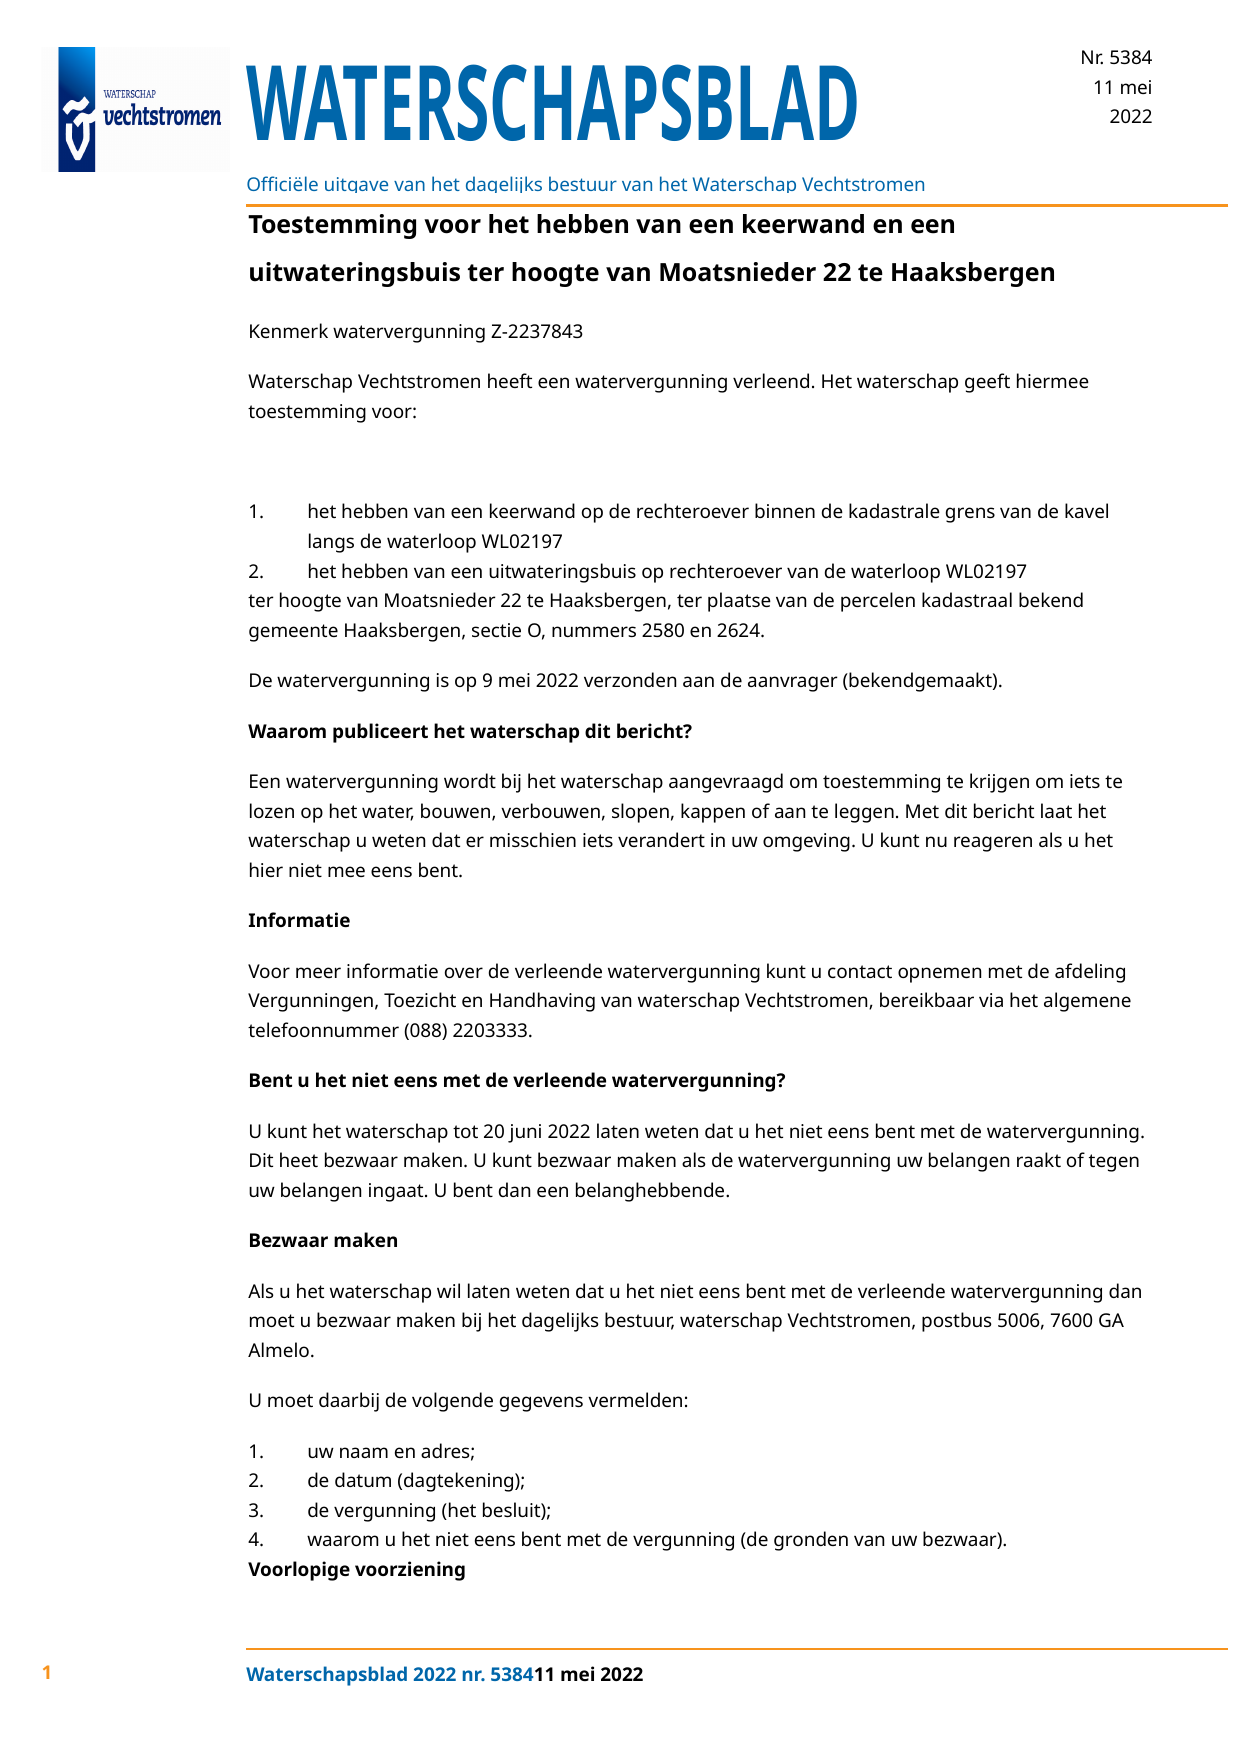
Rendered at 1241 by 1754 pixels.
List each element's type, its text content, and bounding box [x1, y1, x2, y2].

text ter hoogte van Moatsnieder 22 te Haaksbergen, ter plaatse van de percelen kadastraal bekend gemeente Haaksbergen, sectie O, nummers 2580 en 2624. [248, 587, 1152, 643]
text U moet daarbij de volgende gegevens vermelden: [248, 1387, 1152, 1413]
text U kunt het waterschap tot 20 juni 2022 laten weten dat u het niet eens bent met de watervergunning. Dit heet bezwaar maken. U kunt bezwaar maken als de watervergunning uw belangen raakt of tegen uw belangen ingaat. U bent dan een belanghebbende. [248, 1118, 1152, 1203]
list waarom u het niet eens bent met de vergunning (de gronden van uw bezwaar). [248, 1527, 1152, 1552]
text Waterschap Vechtstromen heeft een watervergunning verleend. Het waterschap geeft hiermee toestemming voor: [248, 368, 1152, 424]
text De watervergunning is op 9 mei 2022 verzonden aan de aanvrager (bekendgemaakt). [248, 667, 1152, 693]
text Als u het waterschap wil laten weten dat u het niet eens bent met de verleende watervergunning dan moet u bezwaar maken bij het dagelijks bestuur, waterschap Vechtstromen, postbus 5006, 7600 GA Almelo. [248, 1278, 1152, 1363]
list de vergunning (het besluit); [248, 1497, 1152, 1523]
list uw naam en adres; [248, 1438, 1152, 1464]
text Voorlopige voorziening [248, 1556, 1152, 1582]
text Bezwaar maken [248, 1227, 1152, 1253]
text Kenmerk watervergunning Z-2237843 [248, 318, 1152, 344]
text Voor meer informatie over de verleende watervergunning kunt u contact opnemen met de afdeling Vergunningen, Toezicht en Handhaving van waterschap Vechtstromen, bereikbaar via het algemene telefoonnummer (088) 2203333. [248, 958, 1152, 1043]
list het hebben van een uitwateringsbuis op rechteroever van de waterloop WL02197 [248, 558, 1152, 584]
text Informatie [248, 907, 1152, 933]
list het hebben van een keerwand op de rechteroever binnen de kadastrale grens van de kavel langs de waterloop WL02197 [248, 499, 1152, 554]
text Waarom publiceert het waterschap dit bericht? [248, 718, 1152, 744]
text Een watervergunning wordt bij het waterschap aangevraagd om toestemming te krijgen om iets te lozen op het water, bouwen, verbouwen, slopen, kappen of aan te leggen. Met dit bericht laat het waterschap u weten dat er misschien iets verandert in uw omgeving. U kunt nu reageren als u het hier niet mee eens bent. [248, 768, 1152, 883]
text Bent u het niet eens met de verleende watervergunning? [248, 1067, 1152, 1093]
picture [41, 47, 231, 172]
list de datum (dagtekening); [248, 1467, 1152, 1493]
text Toestemming voor het hebben van een keerwand en een uitwateringsbuis ter hoogte van Moatsnieder 22 te Haaksbergen [248, 207, 1152, 288]
